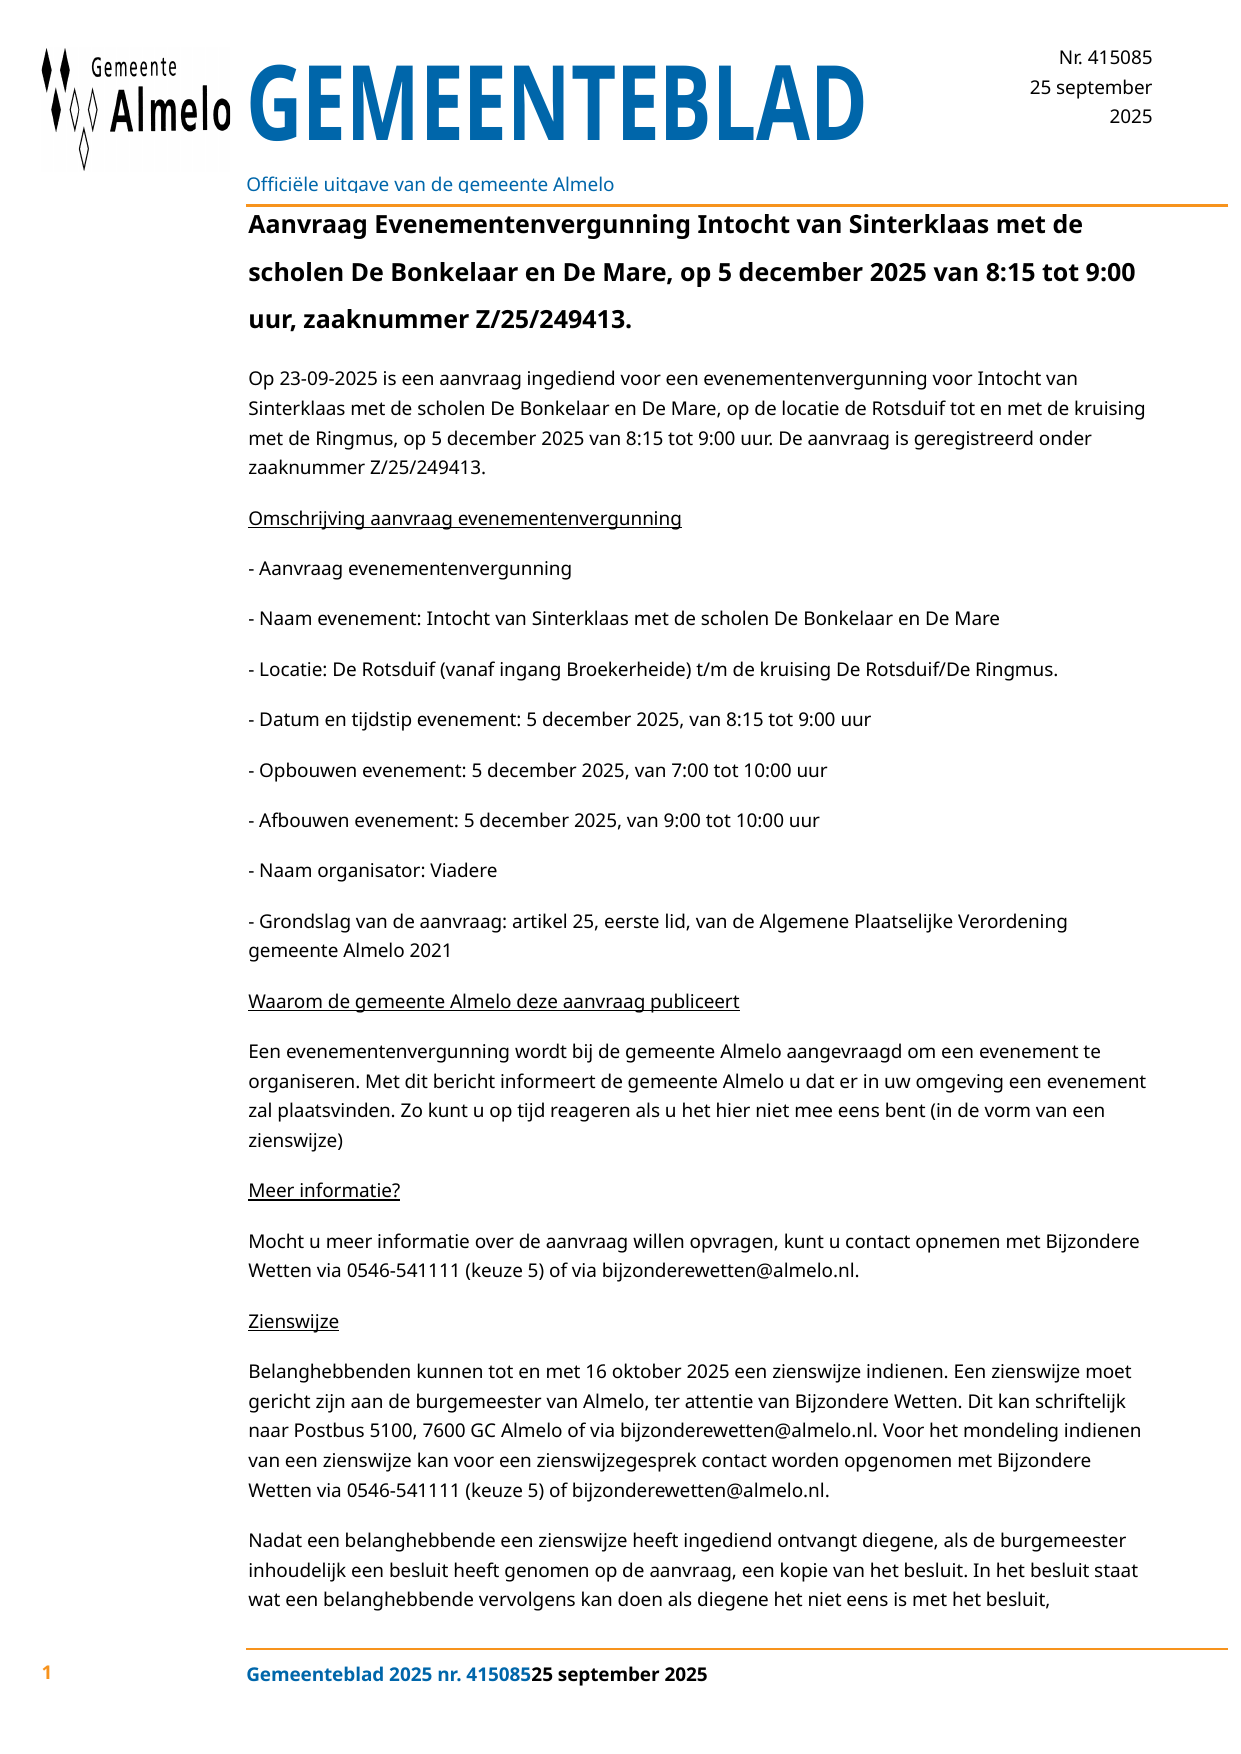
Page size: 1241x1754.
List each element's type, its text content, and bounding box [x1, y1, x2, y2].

text Op 23-09-2025 is een aanvraag ingediend voor een evenementenvergunning voor Intocht van Sinterklaas met de scholen De Bonkelaar en De Mare, op de locatie de Rotsduif tot en met de kruising met de Ringmus, op 5 december 2025 van 8:15 tot 9:00 uur. De aanvraag is geregistreerd onder zaaknummer Z/25/249413. [248, 366, 1152, 480]
text Nadat een belanghebbende een zienswijze heeft ingediend ontvangt diegene, als de burgemeester inhoudelijk een besluit heeft genomen op de aanvraag, een kopie van het besluit. In het besluit staat wat een belanghebbende vervolgens kan doen als diegene het niet eens is met het besluit, [248, 1527, 1152, 1612]
text Meer informatie? [248, 1178, 1152, 1203]
text - Naam evenement: Intocht van Sinterklaas met de scholen De Bonkelaar en De Mare [248, 606, 1152, 631]
text Een evenementenvergunning wordt bij de gemeente Almelo aangevraagd om een evenement te organiseren. Met dit bericht informeert de gemeente Almelo u dat er in uw omgeving een evenement zal plaatsvinden. Zo kunt u op tijd reageren als u het hier niet mee eens bent (in de vorm van een zienswijze) [248, 1038, 1152, 1153]
text Waarom de gemeente Almelo deze aanvraag publiceert [248, 988, 1152, 1014]
text - Locatie: De Rotsduif (vanaf ingang Broekerheide) t/m de kruising De Rotsduif/De Ringmus. [248, 656, 1152, 682]
text - Grondslag van de aanvraag: artikel 25, eerste lid, van de Algemene Plaatselijke Verordening gemeente Almelo 2021 [248, 908, 1152, 963]
text Aanvraag Evenementenvergunning Intocht van Sinterklaas met de scholen De Bonkelaar en De Mare, op 5 december 2025 van 8:15 tot 9:00 uur, zaaknummer Z/25/249413. [248, 207, 1152, 336]
text - Opbouwen evenement: 5 december 2025, van 7:00 tot 10:00 uur [248, 757, 1152, 782]
text Belanghebbenden kunnen tot en met 16 oktober 2025 een zienswijze indienen. Een zienswijze moet gericht zijn aan de burgemeester van Almelo, ter attentie van Bijzondere Wetten. Dit kan schriftelijk naar Postbus 5100, 7600 GC Almelo of via bijzonderewetten@almelo.nl. Voor het mondeling indienen van een zienswijze kan voor een zienswijzegesprek contact worden opgenomen met Bijzondere Wetten via 0546-541111 (keuze 5) of bijzonderewetten@almelo.nl. [248, 1358, 1152, 1502]
text - Afbouwen evenement: 5 december 2025, van 9:00 tot 10:00 uur [248, 807, 1152, 833]
text - Datum en tijdstip evenement: 5 december 2025, van 8:15 tot 9:00 uur [248, 706, 1152, 732]
picture [41, 47, 231, 172]
text Mocht u meer informatie over de aanvraag willen opvragen, kunt u contact opnemen met Bijzondere Wetten via 0546-541111 (keuze 5) of via bijzonderewetten@almelo.nl. [248, 1228, 1152, 1283]
text Omschrijving aanvraag evenementenvergunning [248, 505, 1152, 530]
text - Aanvraag evenementenvergunning [248, 555, 1152, 581]
text - Naam organisator: Viadere [248, 858, 1152, 883]
text Zienswijze [248, 1308, 1152, 1334]
